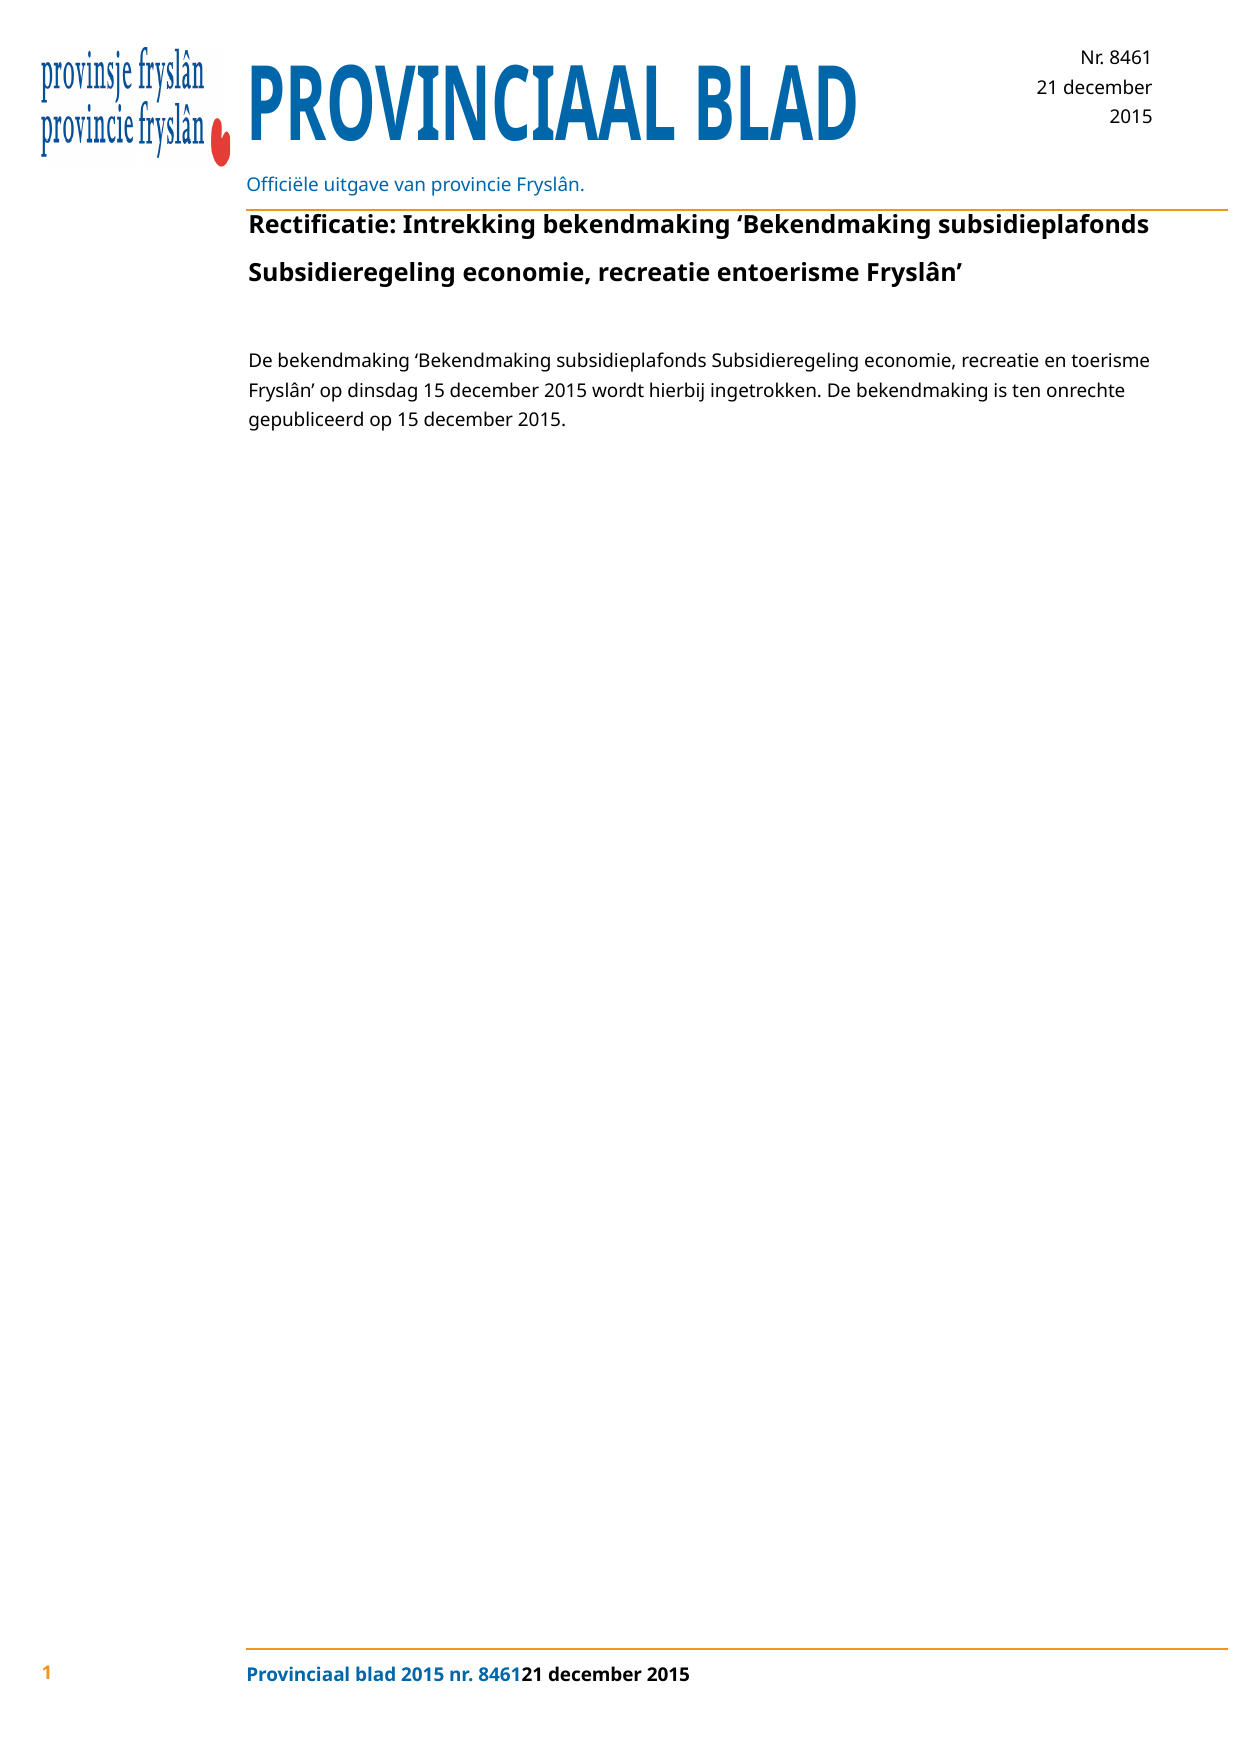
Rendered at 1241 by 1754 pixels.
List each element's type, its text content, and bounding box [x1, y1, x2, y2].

picture [41, 47, 231, 172]
text De bekendmaking ‘Bekendmaking subsidieplafonds Subsidieregeling economie, recreatie en toerisme Fryslân’ op dinsdag 15 december 2015 wordt hierbij ingetrokken. De bekendmaking is ten onrechte gepubliceerd op 15 december 2015. [248, 347, 1152, 432]
text Rectificatie: Intrekking bekendmaking ‘Bekendmaking subsidieplafonds Subsidieregeling economie, recreatie entoerisme Fryslân’ [248, 211, 1152, 288]
